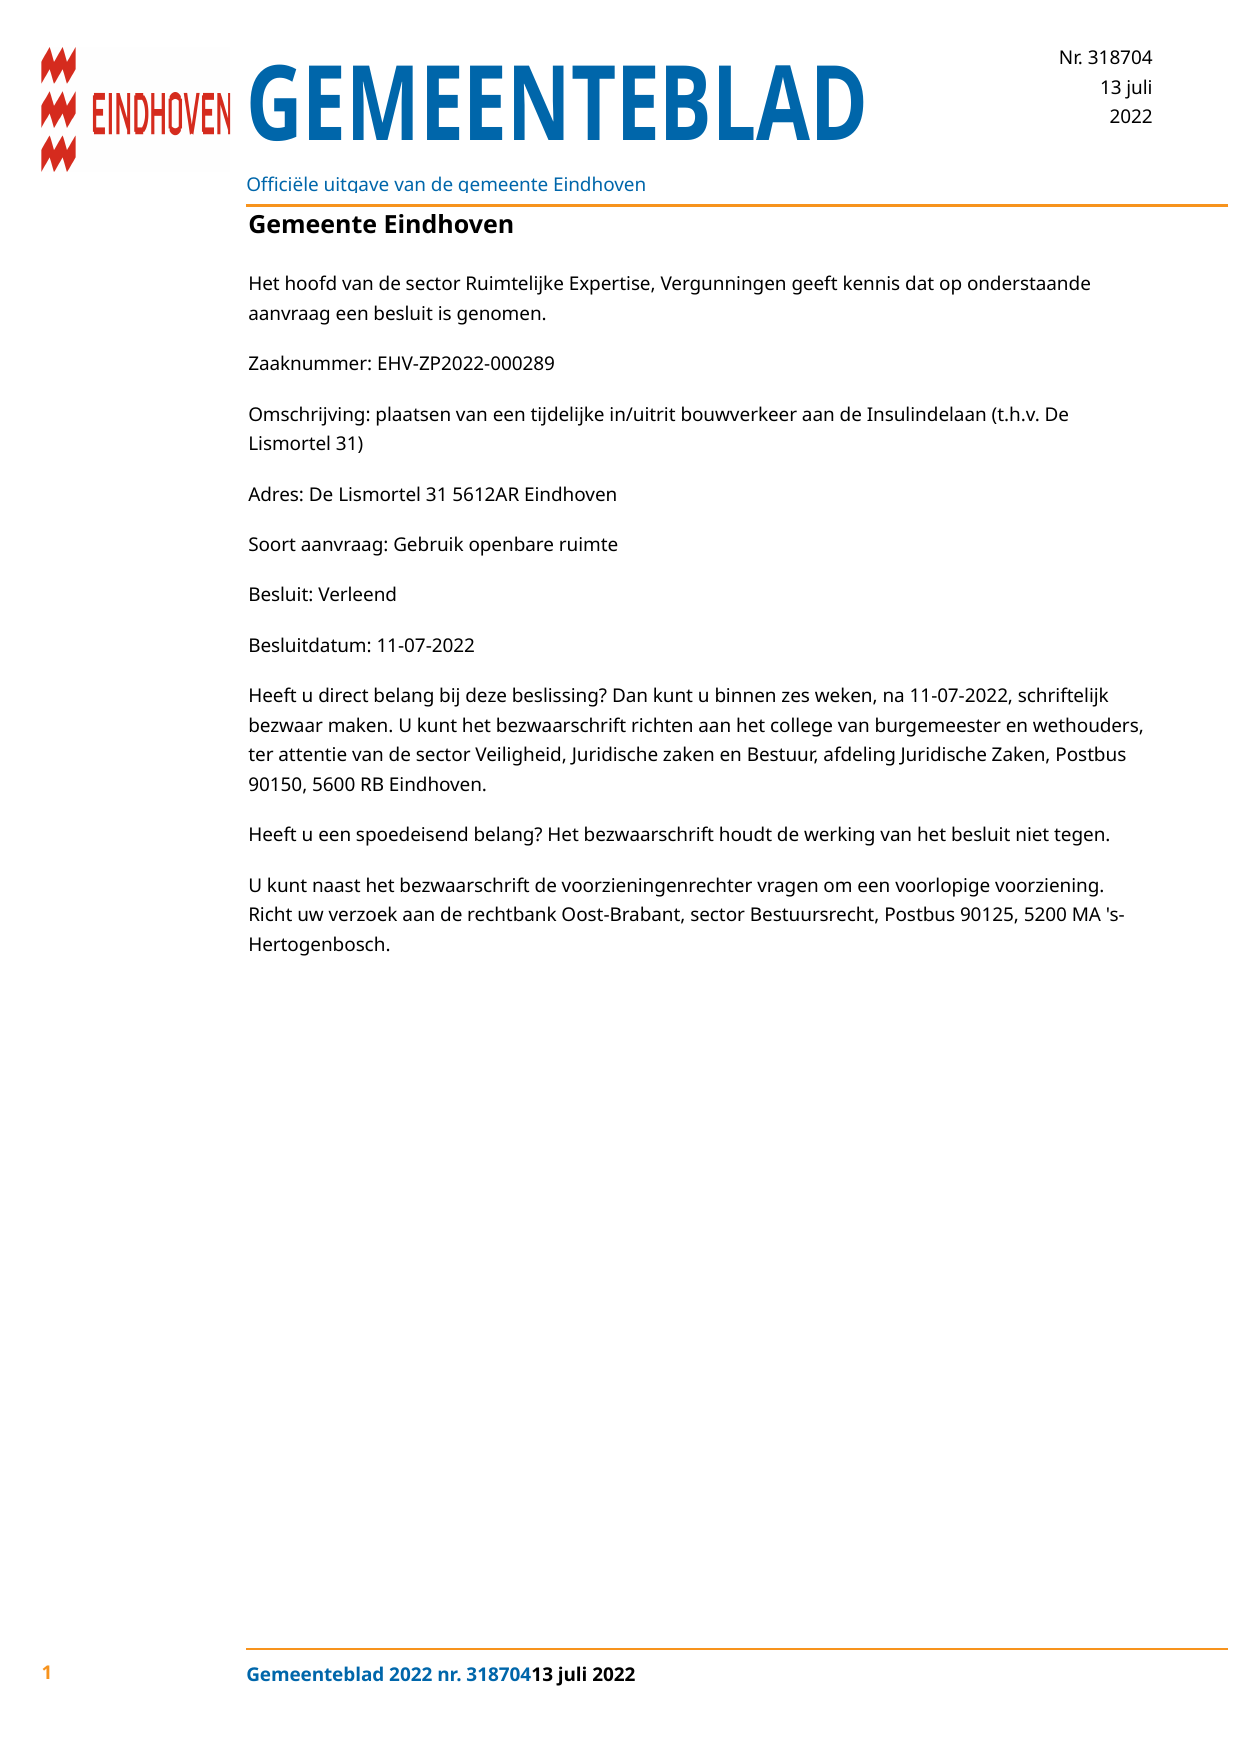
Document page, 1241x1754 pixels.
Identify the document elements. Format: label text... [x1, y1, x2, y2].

text Het hoofd van de sector Ruimtelijke Expertise, Vergunningen geeft kennis dat op onderstaande aanvraag een besluit is genomen. [248, 270, 1152, 326]
text Heeft u een spoedeisend belang? Het bezwaarschrift houdt de werking van het besluit niet tegen. [248, 822, 1152, 847]
text Gemeente Eindhoven [248, 207, 1152, 241]
text Omschrijving: plaatsen van een tijdelijke in/uitrit bouwverkeer aan de Insulindelaan (t.h.v. De Lismortel 31) [248, 401, 1152, 456]
text Besluit: Verleend [248, 582, 1152, 607]
text Besluitdatum: 11-07-2022 [248, 632, 1152, 658]
text Zaaknummer: EHV-ZP2022-000289 [248, 350, 1152, 376]
text Adres: De Lismortel 31 5612AR Eindhoven [248, 481, 1152, 506]
text Soort aanvraag: Gebruik openbare ruimte [248, 531, 1152, 557]
picture [41, 47, 231, 172]
text Heeft u direct belang bij deze beslissing? Dan kunt u binnen zes weken, na 11-07-2022, schriftelijk bezwaar maken. U kunt het bezwaarschrift richten aan het college van burgemeester en wethouders, ter attentie van de sector Veiligheid, Juridische zaken en Bestuur, afdeling Juridische Zaken, Postbus 90150, 5600 RB Eindhoven. [248, 682, 1152, 797]
text U kunt naast het bezwaarschrift de voorzieningenrechter vragen om een voorlopige voorziening. Richt uw verzoek aan de rechtbank Oost-Brabant, sector Bestuursrecht, Postbus 90125, 5200 MA 's-Hertogenbosch. [248, 872, 1152, 957]
